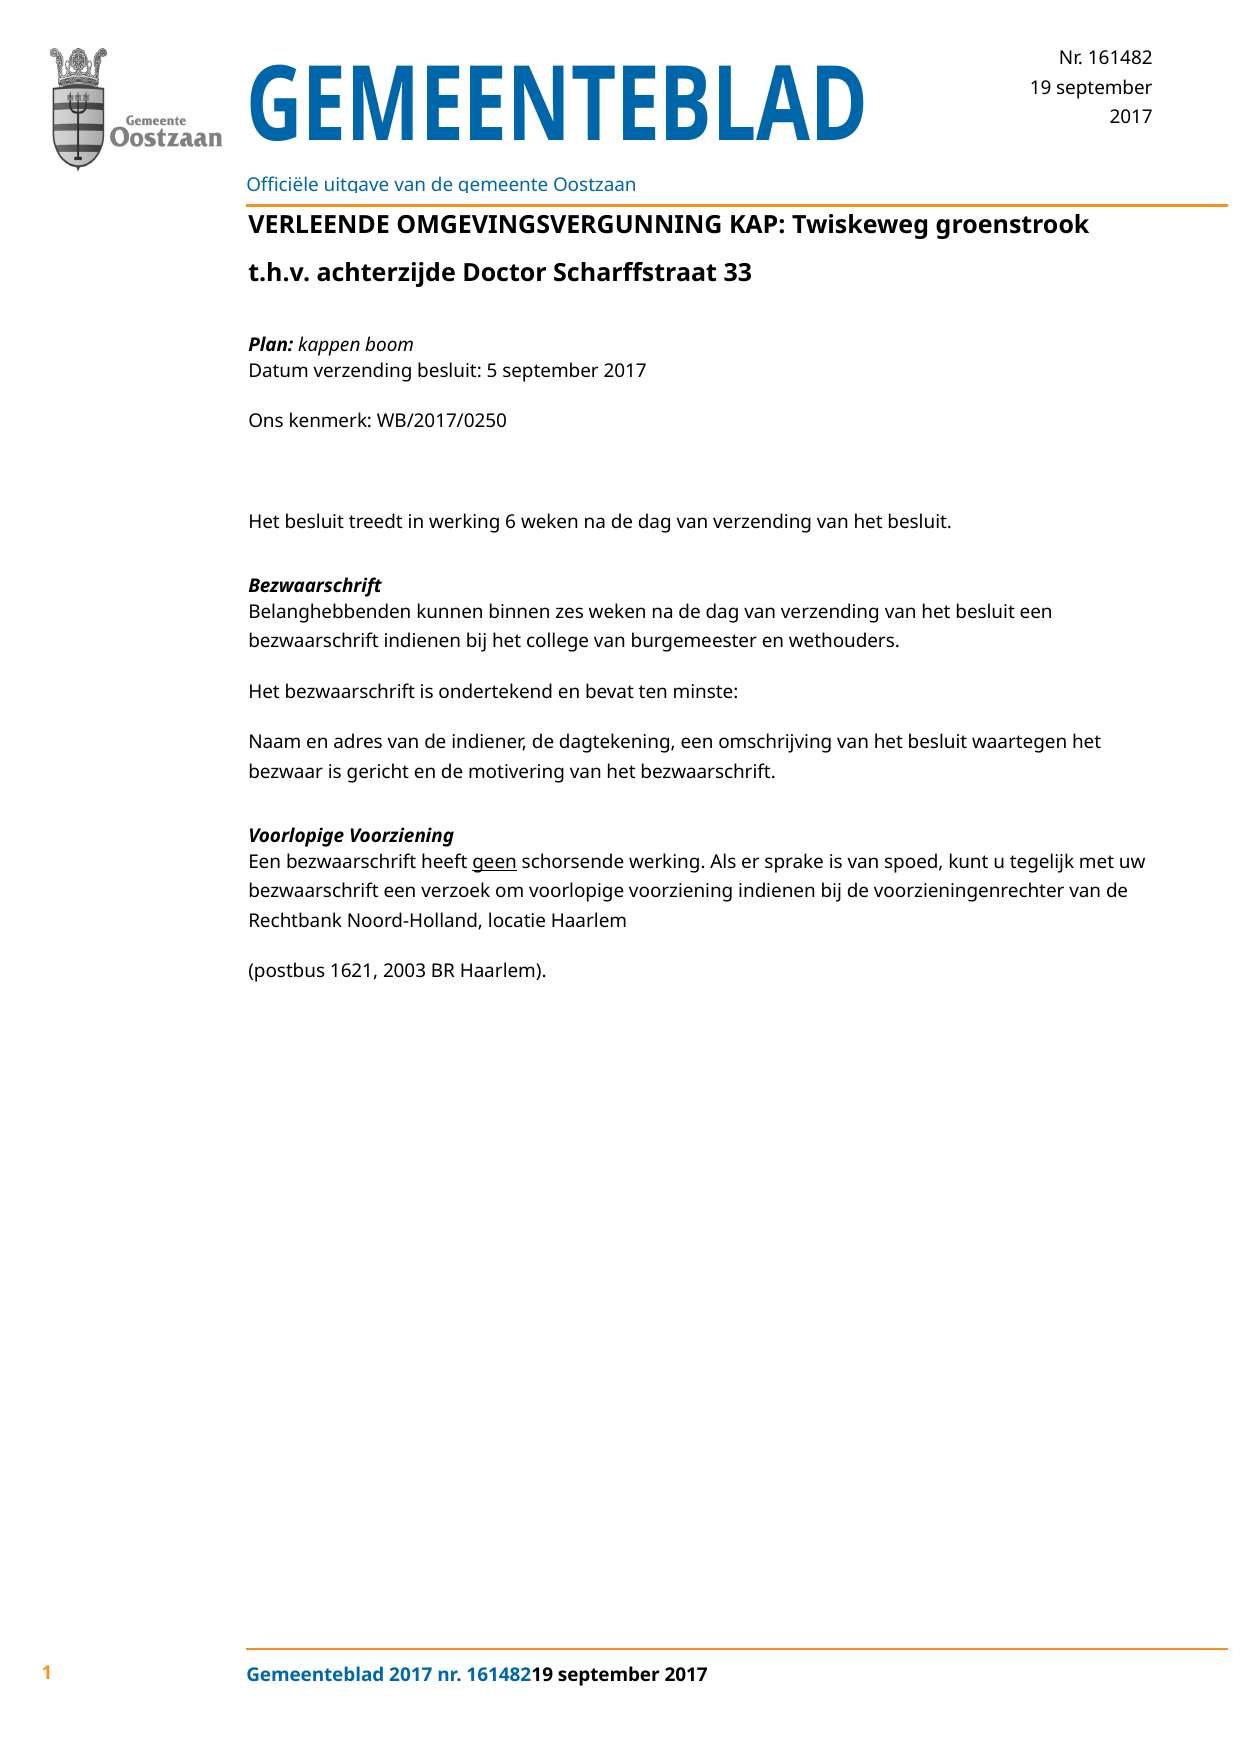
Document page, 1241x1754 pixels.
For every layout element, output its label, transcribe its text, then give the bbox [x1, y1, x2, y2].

text Bezwaarschrift [248, 572, 1152, 598]
text Belanghebbenden kunnen binnen zes weken na de dag van verzending van het besluit een bezwaarschrift indienen bij het college van burgemeester en wethouders. [248, 598, 1152, 653]
picture [41, 47, 231, 172]
text VERLEENDE OMGEVINGSVERGUNNING KAP: Twiskeweg groenstrook t.h.v. achterzijde Doctor Scharffstraat 33 [248, 207, 1152, 288]
text Voorlopige Voorziening [248, 822, 1152, 848]
text Naam en adres van de indiener, de dagtekening, een omschrijving van het besluit waartegen het bezwaar is gericht en de motivering van het bezwaarschrift. [248, 728, 1152, 784]
text Plan: kappen boom [248, 331, 1152, 357]
text Een bezwaarschrift heeft geen schorsende werking. Als er sprake is van spoed, kunt u tegelijk met uw bezwaarschrift een verzoek om voorlopige voorziening indienen bij de voorzieningenrechter van de Rechtbank Noord-Holland, locatie Haarlem [248, 848, 1152, 933]
text Ons kenmerk: WB/2017/0250 [248, 408, 1152, 433]
text (postbus 1621, 2003 BR Haarlem). [248, 957, 1152, 983]
text Het besluit treedt in werking 6 weken na de dag van verzending van het besluit. [248, 508, 1152, 534]
text Het bezwaarschrift is ondertekend en bevat ten minste: [248, 678, 1152, 704]
text Datum verzending besluit: 5 september 2017 [248, 357, 1152, 383]
